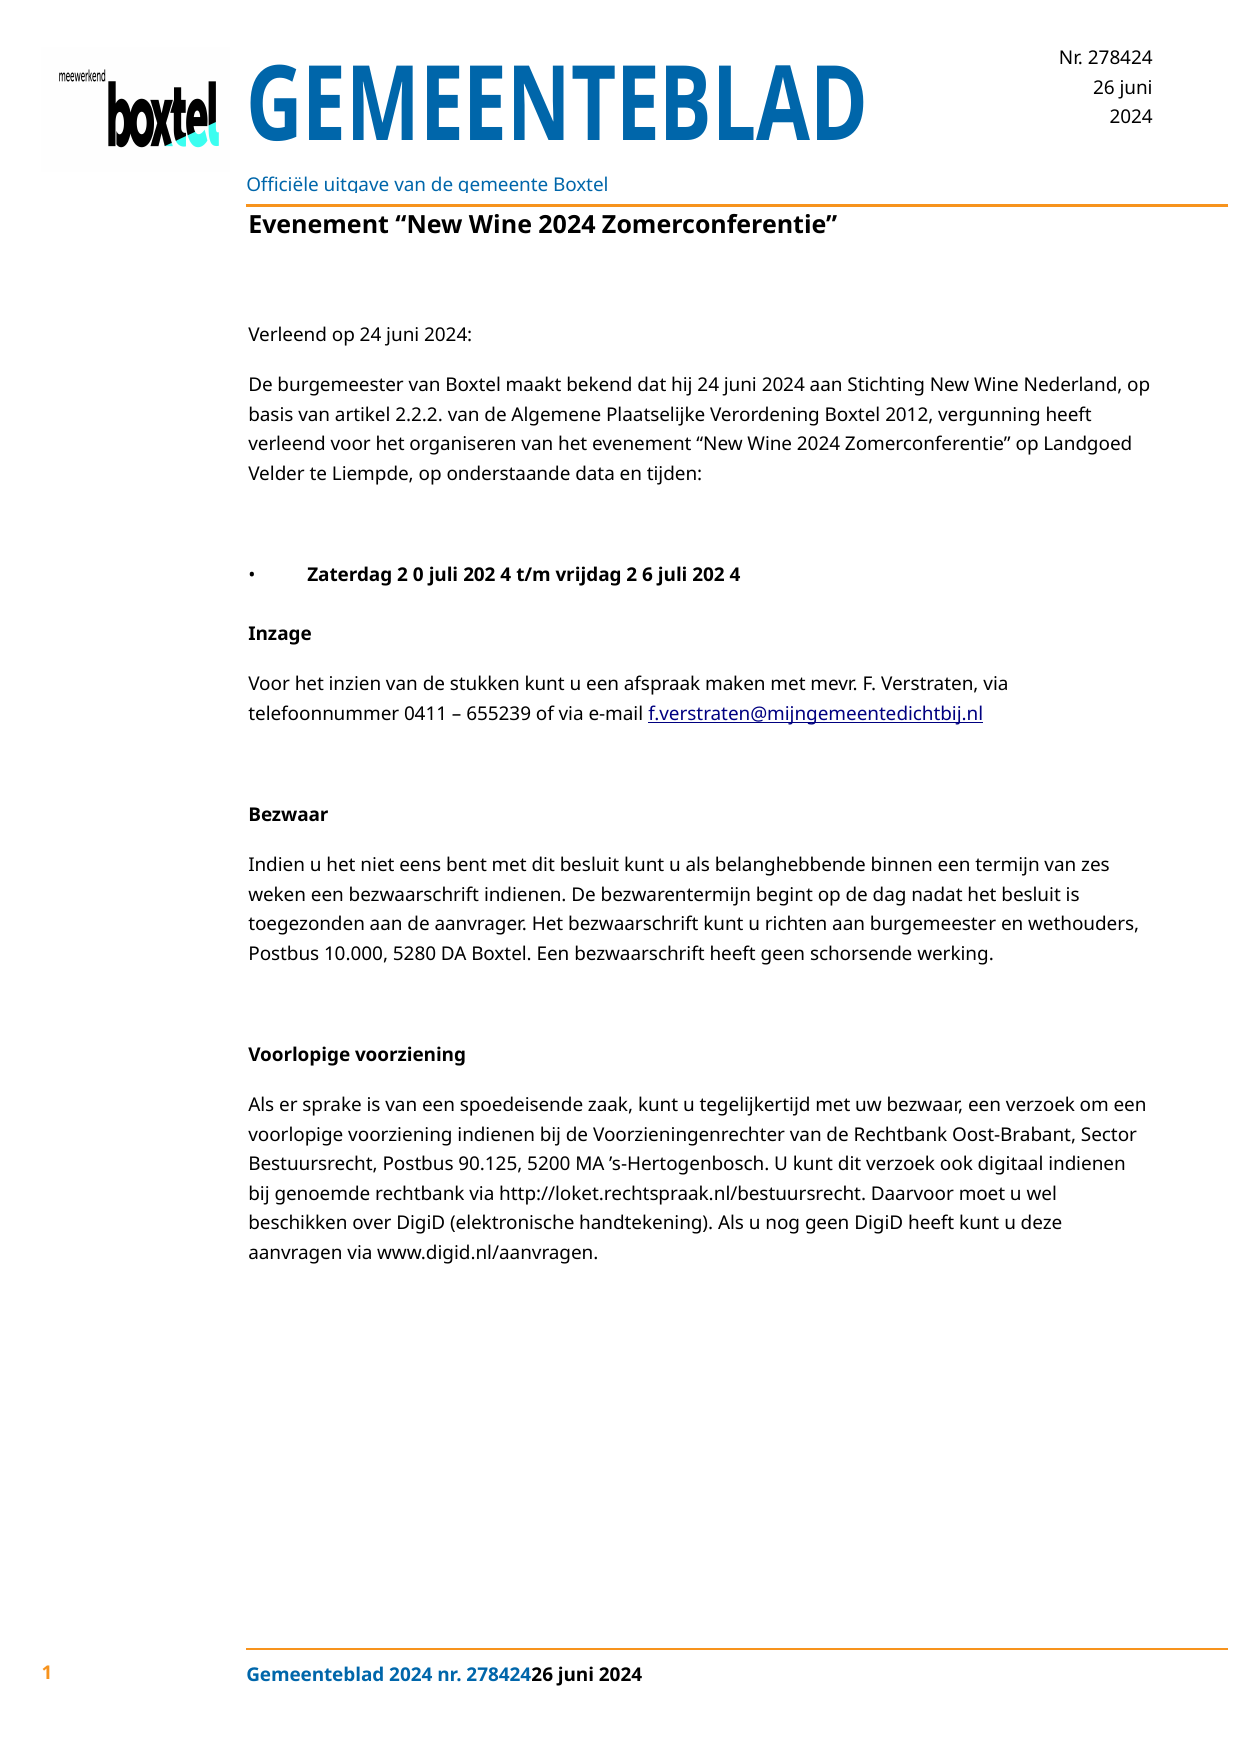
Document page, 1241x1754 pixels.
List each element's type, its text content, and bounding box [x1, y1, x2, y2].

text Voor het inzien van de stukken kunt u een afspraak maken met mevr. F. Verstraten, via telefoonnummer 0411 – 655239 of via e-mail f.verstraten@mijngemeentedichtbij.nl [248, 670, 1152, 726]
text Inzage [248, 620, 1152, 646]
list Zaterdag 2 0 juli 202 4 t/m vrijdag 2 6 juli 202 4 [248, 561, 1152, 586]
text Voorlopige voorziening [248, 1041, 1152, 1066]
text Bezwaar [248, 801, 1152, 826]
text Verleend op 24 juni 2024: [248, 321, 1152, 346]
text Indien u het niet eens bent met dit besluit kunt u als belanghebbende binnen een termijn van zes weken een bezwaarschrift indienen. De bezwarentermijn begint op de dag nadat het besluit is toegezonden aan de aanvrager. Het bezwaarschrift kunt u richten aan burgemeester en wethouders, Postbus 10.000, 5280 DA Boxtel. Een bezwaarschrift heeft geen schorsende werking. [248, 851, 1152, 966]
text De burgemeester van Boxtel maakt bekend dat hij 24 juni 2024 aan Stichting New Wine Nederland, op basis van artikel 2.2.2. van de Algemene Plaatselijke Verordening Boxtel 2012, vergunning heeft verleend voor het organiseren van het evenement “New Wine 2024 Zomerconferentie” op Landgoed Velder te Liempde, op onderstaande data en tijden: [248, 371, 1152, 486]
picture [41, 47, 231, 172]
text Evenement “New Wine 2024 Zomerconferentie” [248, 207, 1152, 241]
text Als er sprake is van een spoedeisende zaak, kunt u tegelijkertijd met uw bezwaar, een verzoek om een voorlopige voorziening indienen bij de Voorzieningenrechter van de Rechtbank Oost-Brabant, Sector Bestuursrecht, Postbus 90.125, 5200 MA ’s-Hertogenbosch. U kunt dit verzoek ook digitaal indienen bij genoemde rechtbank via http://loket.rechtspraak.nl/bestuursrecht. Daarvoor moet u wel beschikken over DigiD (elektronische handtekening). Als u nog geen DigiD heeft kunt u deze aanvragen via www.digid.nl/aanvragen. [248, 1091, 1152, 1265]
